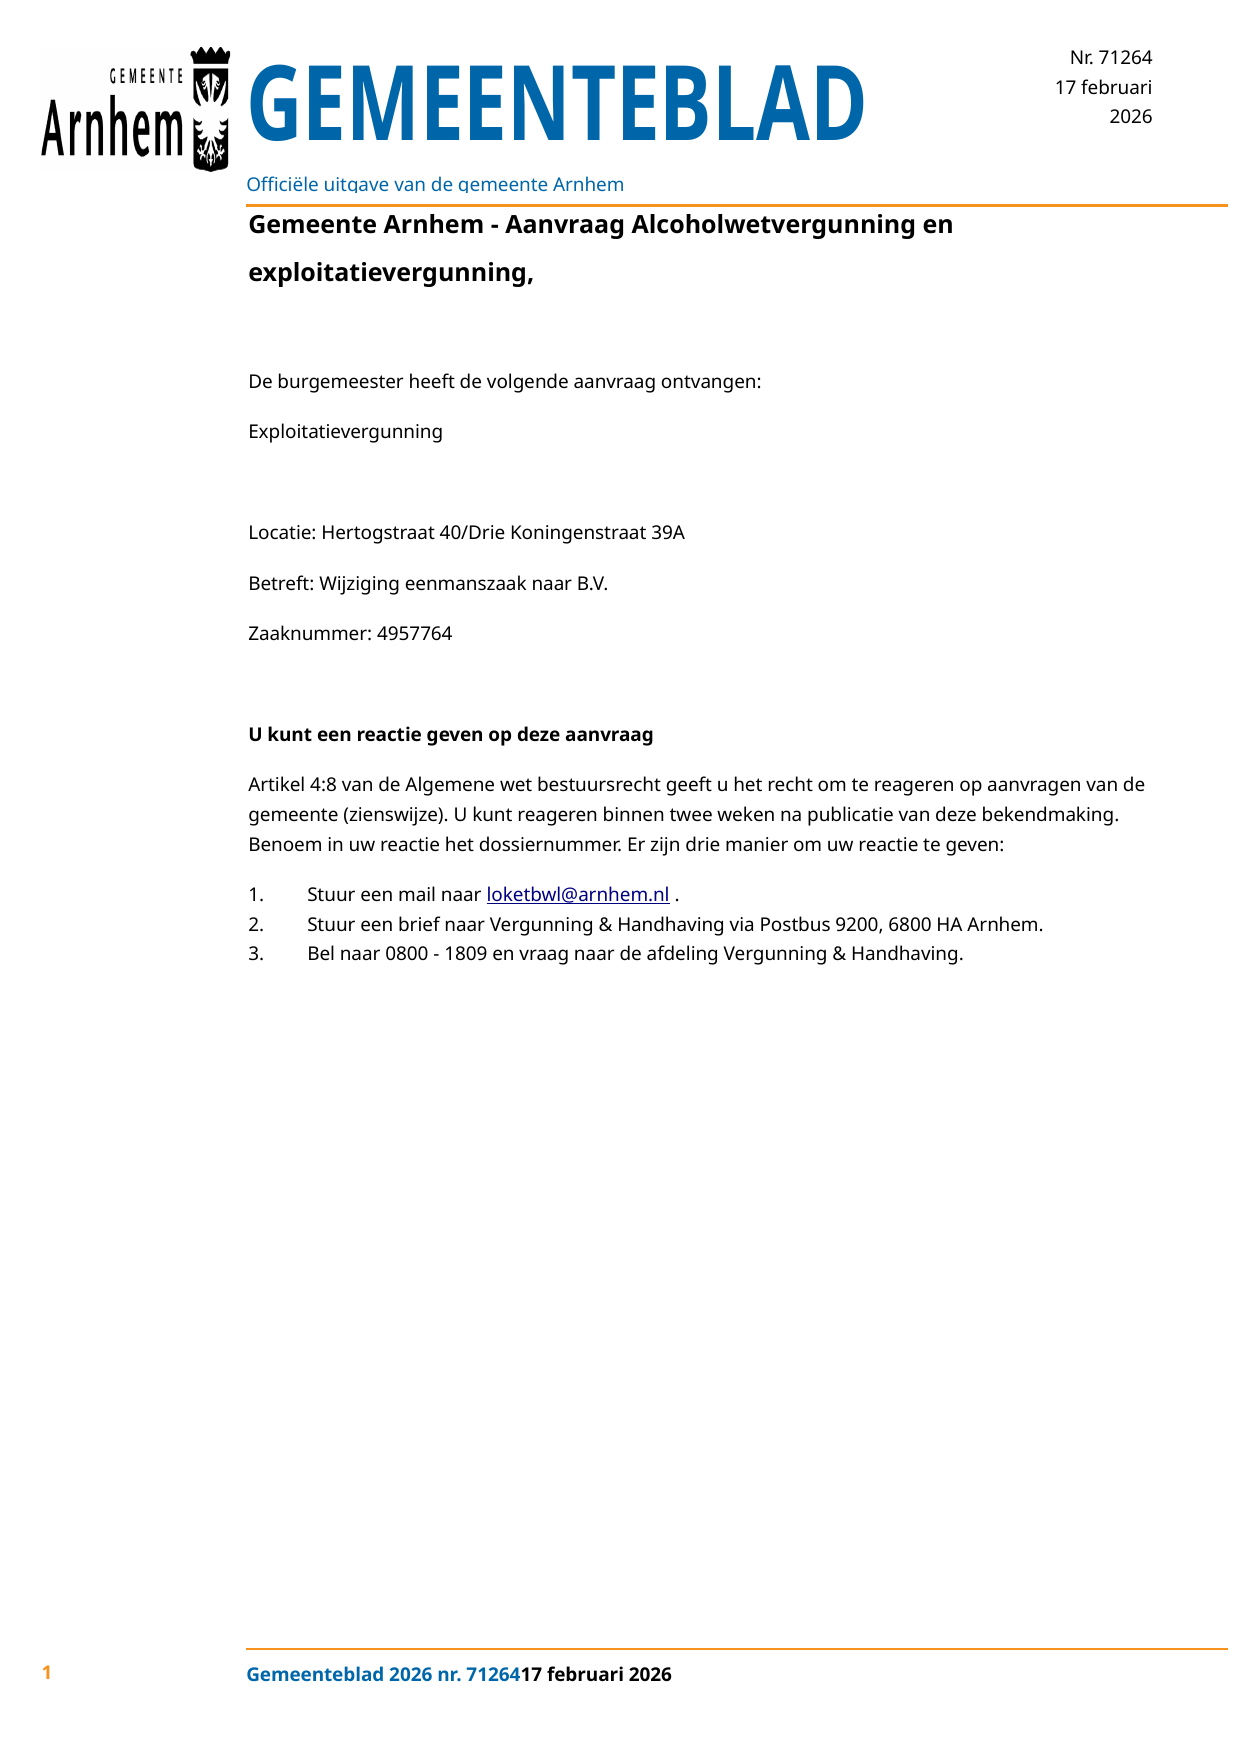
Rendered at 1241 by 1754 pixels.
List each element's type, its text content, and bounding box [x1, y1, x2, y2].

list Stuur een mail naar loketbwl@arnhem.nl . [248, 881, 1152, 907]
text U kunt een reactie geven op deze aanvraag [248, 721, 1152, 747]
text Exploitatievergunning [248, 419, 1152, 444]
list Bel naar 0800 - 1809 en vraag naar de afdeling Vergunning & Handhaving. [248, 940, 1152, 966]
text Artikel 4:8 van de Algemene wet bestuursrecht geeft u het recht om te reageren op aanvragen van de gemeente (zienswijze). U kunt reageren binnen twee weken na publicatie van deze bekendmaking. Benoem in uw reactie het dossiernummer. Er zijn drie manier om uw reactie te geven: [248, 772, 1152, 857]
text Locatie: Hertogstraat 40/Drie Koningenstraat 39A [248, 519, 1152, 545]
text Betreft: Wijziging eenmanszaak naar B.V. [248, 570, 1152, 596]
picture [41, 47, 231, 172]
text Gemeente Arnhem - Aanvraag Alcoholwetvergunning en exploitatievergunning, [248, 207, 1152, 288]
list Stuur een brief naar Vergunning & Handhaving via Postbus 9200, 6800 HA Arnhem. [248, 911, 1152, 937]
text De burgemeester heeft de volgende aanvraag ontvangen: [248, 368, 1152, 394]
text Zaaknummer: 4957764 [248, 620, 1152, 646]
